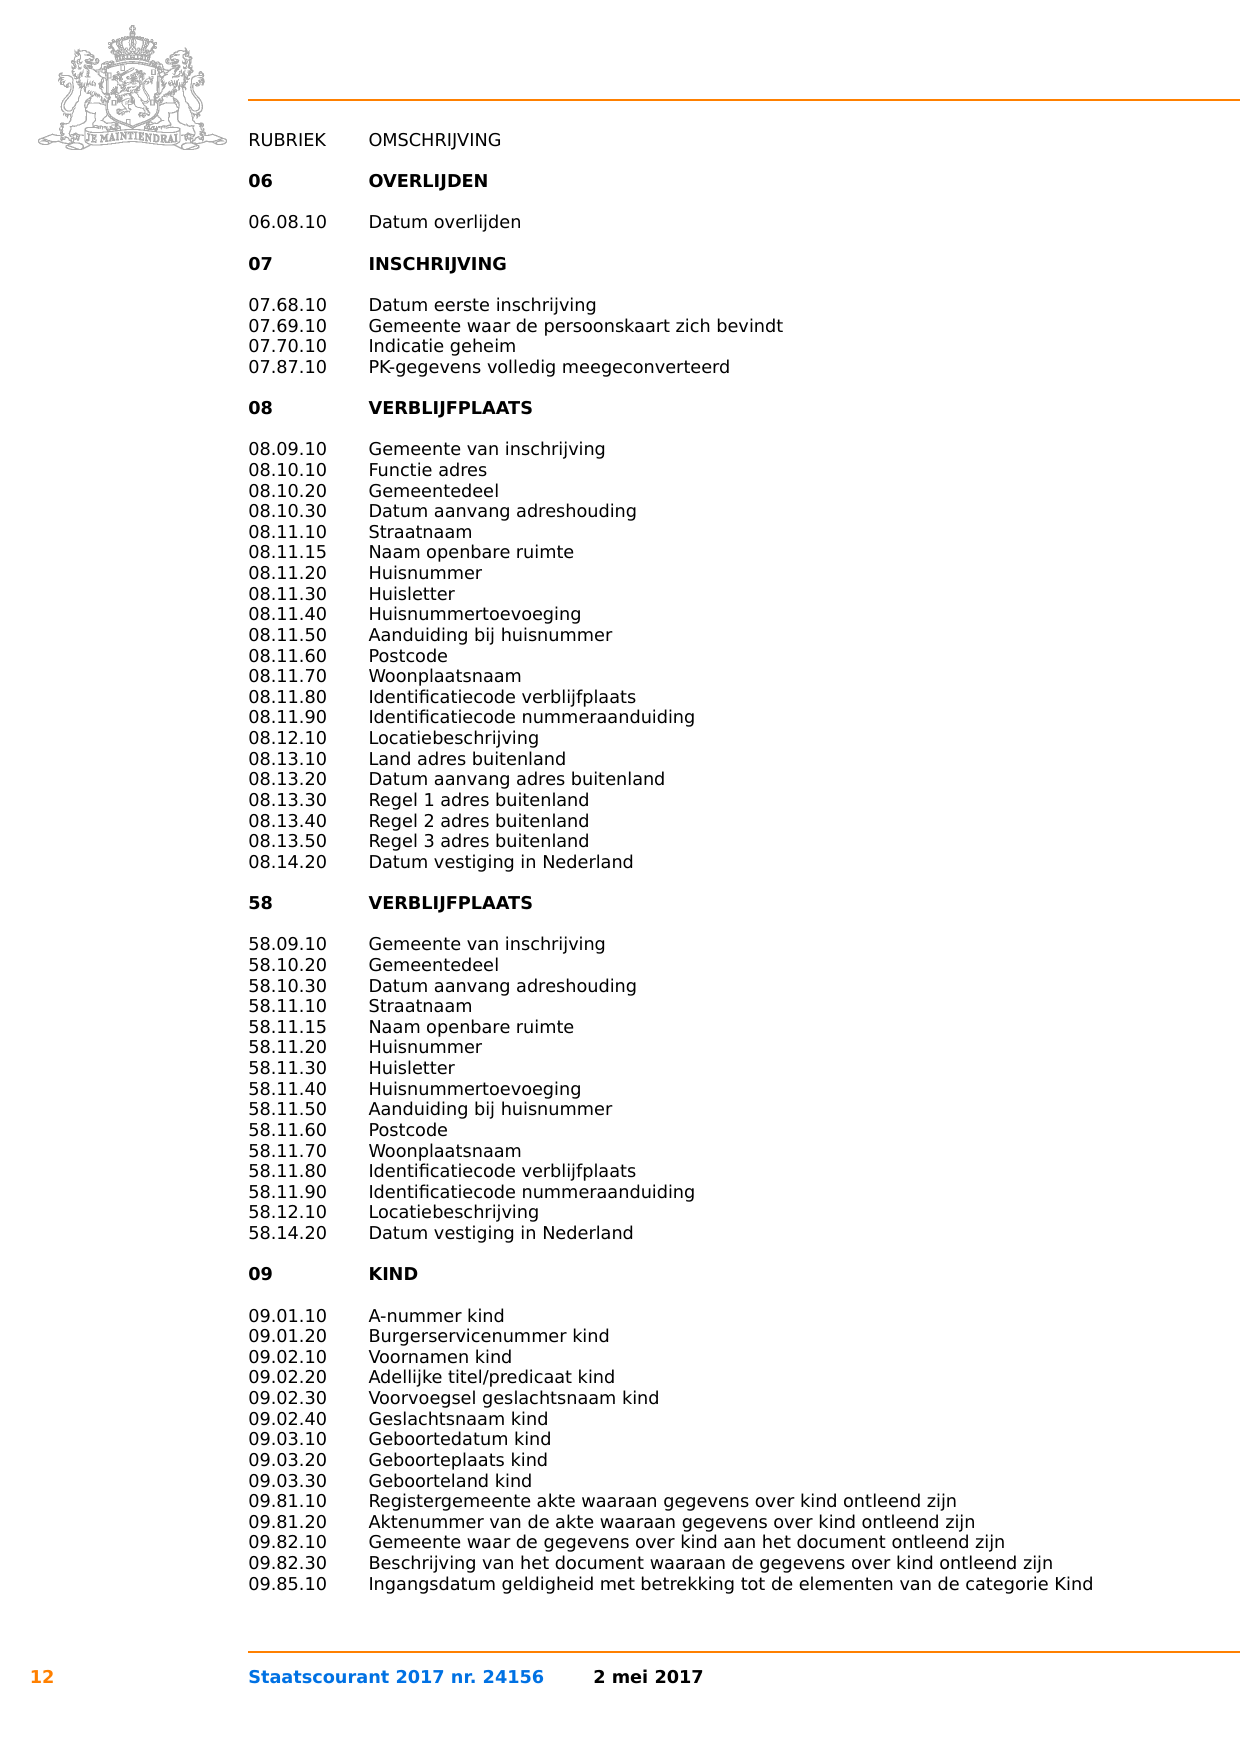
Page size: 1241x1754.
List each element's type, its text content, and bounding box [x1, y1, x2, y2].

table_cell [248, 1285, 362, 1306]
table_cell 08.13.40 [248, 811, 362, 831]
table_cell [363, 873, 1163, 893]
table_cell Identificatiecode verblijfplaats [363, 687, 1163, 707]
table_cell 09.81.10 [248, 1491, 362, 1512]
table_cell 08.13.10 [248, 749, 362, 769]
table_cell Identificatiecode verblijfplaats [363, 1161, 1163, 1182]
table_cell 09.81.20 [248, 1512, 362, 1532]
table_cell Huisnummer [363, 563, 1163, 584]
table_cell Burgerservicenummer kind [363, 1326, 1163, 1347]
table_cell 09.02.10 [248, 1347, 362, 1367]
table_cell Voorvoegsel geslachtsnaam kind [363, 1388, 1163, 1409]
table_cell Aanduiding bij huisnummer [363, 625, 1163, 646]
table_cell 58.12.10 [248, 1203, 362, 1223]
table_cell 09.85.10 [248, 1574, 362, 1594]
table_cell Adellijke titel/predicaat kind [363, 1368, 1163, 1388]
table_cell 09.01.20 [248, 1326, 362, 1347]
table_cell 08.11.70 [248, 666, 362, 687]
table_cell Gemeente van inschrijving [363, 934, 1163, 955]
table_cell 06.08.10 [248, 213, 362, 233]
table_cell 09 [248, 1264, 362, 1285]
table_cell Geslachtsnaam kind [363, 1409, 1163, 1429]
table_cell 58.11.50 [248, 1099, 362, 1120]
table_header RUBRIEK [248, 130, 362, 151]
table_cell Huisnummertoevoeging [363, 1079, 1163, 1099]
table_cell 08.11.40 [248, 604, 362, 625]
table_cell [363, 914, 1163, 934]
table_cell Datum vestiging in Nederland [363, 1223, 1163, 1244]
table_cell [363, 151, 1163, 171]
table_cell 08.10.10 [248, 460, 362, 481]
table_cell [248, 873, 362, 893]
picture [38, 25, 227, 150]
table_cell Indicatie geheim [363, 336, 1163, 357]
table_cell [363, 378, 1163, 398]
table_cell 08.11.15 [248, 543, 362, 563]
table_cell INSCHRIJVING [363, 254, 1163, 274]
table_cell 08.12.10 [248, 728, 362, 749]
table_cell Locatiebeschrijving [363, 728, 1163, 749]
table_cell Functie adres [363, 460, 1163, 481]
table_cell 09.02.20 [248, 1368, 362, 1388]
table_cell 09.02.30 [248, 1388, 362, 1409]
table_cell Naam openbare ruimte [363, 543, 1163, 563]
table_cell Geboortedatum kind [363, 1429, 1163, 1450]
table_cell Naam openbare ruimte [363, 1017, 1163, 1037]
table_cell 07 [248, 254, 362, 274]
table_cell Woonplaatsnaam [363, 666, 1163, 687]
table_cell 58.11.40 [248, 1079, 362, 1099]
table_cell 08.11.80 [248, 687, 362, 707]
table_cell Postcode [363, 646, 1163, 666]
table_cell 08.11.60 [248, 646, 362, 666]
table_cell Straatnaam [363, 522, 1163, 542]
table_cell 08.10.30 [248, 501, 362, 522]
table_cell 08.11.50 [248, 625, 362, 646]
table_cell Voornamen kind [363, 1347, 1163, 1367]
table_cell KIND [363, 1264, 1163, 1285]
table_cell 58.11.20 [248, 1038, 362, 1058]
table_cell Regel 3 adres buitenland [363, 831, 1163, 852]
table_cell 07.68.10 [248, 295, 362, 316]
table_cell Identificatiecode nummeraanduiding [363, 1182, 1163, 1202]
table_cell 58.11.90 [248, 1182, 362, 1202]
table_cell 09.03.20 [248, 1450, 362, 1471]
table_cell Datum aanvang adreshouding [363, 501, 1163, 522]
table_cell Ingangsdatum geldigheid met betrekking tot de elementen van de categorie Kind [363, 1574, 1163, 1594]
table_cell [363, 419, 1163, 439]
table_cell 58.10.20 [248, 955, 362, 976]
table_cell Regel 1 adres buitenland [363, 790, 1163, 811]
table_cell 58.09.10 [248, 934, 362, 955]
table_cell 58.11.10 [248, 996, 362, 1017]
table_cell 08.11.10 [248, 522, 362, 542]
table_cell Straatnaam [363, 996, 1163, 1017]
table_cell Datum vestiging in Nederland [363, 852, 1163, 872]
table_cell Geboorteplaats kind [363, 1450, 1163, 1471]
table_cell Datum overlijden [363, 213, 1163, 233]
table_cell Locatiebeschrijving [363, 1203, 1163, 1223]
table_cell 08.09.10 [248, 439, 362, 460]
table_cell 58.11.70 [248, 1141, 362, 1161]
table_cell Huisletter [363, 584, 1163, 604]
table_cell [248, 1244, 362, 1264]
table_cell 08.11.30 [248, 584, 362, 604]
table_cell 09.03.30 [248, 1471, 362, 1491]
table_cell VERBLIJFPLAATS [363, 398, 1163, 419]
table_cell Registergemeente akte waaraan gegevens over kind ontleend zijn [363, 1491, 1163, 1512]
table_cell Datum eerste inschrijving [363, 295, 1163, 316]
table_cell A-nummer kind [363, 1306, 1163, 1326]
table_cell Gemeente waar de persoonskaart zich bevindt [363, 316, 1163, 336]
table_cell Gemeentedeel [363, 481, 1163, 501]
table_cell Identificatiecode nummeraanduiding [363, 708, 1163, 728]
table_cell Postcode [363, 1120, 1163, 1141]
table_cell 06 [248, 171, 362, 192]
table_cell 58.14.20 [248, 1223, 362, 1244]
table_cell 58.11.15 [248, 1017, 362, 1037]
table_cell [248, 192, 362, 212]
table_cell 08 [248, 398, 362, 419]
table_cell 09.03.10 [248, 1429, 362, 1450]
table_cell [248, 233, 362, 254]
table_cell 58.11.60 [248, 1120, 362, 1141]
table_cell Huisnummertoevoeging [363, 604, 1163, 625]
table_cell Gemeentedeel [363, 955, 1163, 976]
table_cell 08.13.30 [248, 790, 362, 811]
table_cell 09.01.10 [248, 1306, 362, 1326]
table_cell [248, 274, 362, 295]
table_cell 58.11.80 [248, 1161, 362, 1182]
table_cell [248, 914, 362, 934]
table_cell Regel 2 adres buitenland [363, 811, 1163, 831]
table_cell [248, 378, 362, 398]
table_cell Aanduiding bij huisnummer [363, 1099, 1163, 1120]
table_cell VERBLIJFPLAATS [363, 893, 1163, 914]
table_cell 07.69.10 [248, 316, 362, 336]
table_cell 58.10.30 [248, 976, 362, 996]
table_cell 08.14.20 [248, 852, 362, 872]
table_cell [248, 419, 362, 439]
table_cell 09.02.40 [248, 1409, 362, 1429]
table_cell 07.87.10 [248, 357, 362, 377]
table_cell Aktenummer van de akte waaraan gegevens over kind ontleend zijn [363, 1512, 1163, 1532]
table_cell [363, 1285, 1163, 1306]
table_cell Geboorteland kind [363, 1471, 1163, 1491]
table_cell [363, 274, 1163, 295]
table_cell Beschrijving van het document waaraan de gegevens over kind ontleend zijn [363, 1553, 1163, 1574]
table_cell 08.11.20 [248, 563, 362, 584]
table_cell Huisletter [363, 1058, 1163, 1079]
table_cell Woonplaatsnaam [363, 1141, 1163, 1161]
table_cell 58 [248, 893, 362, 914]
table_cell Land adres buitenland [363, 749, 1163, 769]
table_cell [248, 151, 362, 171]
table_cell Huisnummer [363, 1038, 1163, 1058]
table_cell Datum aanvang adreshouding [363, 976, 1163, 996]
table_cell 08.11.90 [248, 708, 362, 728]
table_cell OVERLIJDEN [363, 171, 1163, 192]
table_cell 08.13.50 [248, 831, 362, 852]
table_cell Gemeente waar de gegevens over kind aan het document ontleend zijn [363, 1533, 1163, 1553]
table_cell 09.82.30 [248, 1553, 362, 1574]
table_cell [363, 1244, 1163, 1264]
table_header OMSCHRIJVING [363, 130, 1163, 151]
table_cell 08.10.20 [248, 481, 362, 501]
table_cell 09.82.10 [248, 1533, 362, 1553]
table_cell Datum aanvang adres buitenland [363, 769, 1163, 790]
table_cell 58.11.30 [248, 1058, 362, 1079]
table_cell [363, 192, 1163, 212]
table_cell [363, 233, 1163, 254]
table_cell 07.70.10 [248, 336, 362, 357]
table_cell Gemeente van inschrijving [363, 439, 1163, 460]
table_cell PK-gegevens volledig meegeconverteerd [363, 357, 1163, 377]
table_cell 08.13.20 [248, 769, 362, 790]
